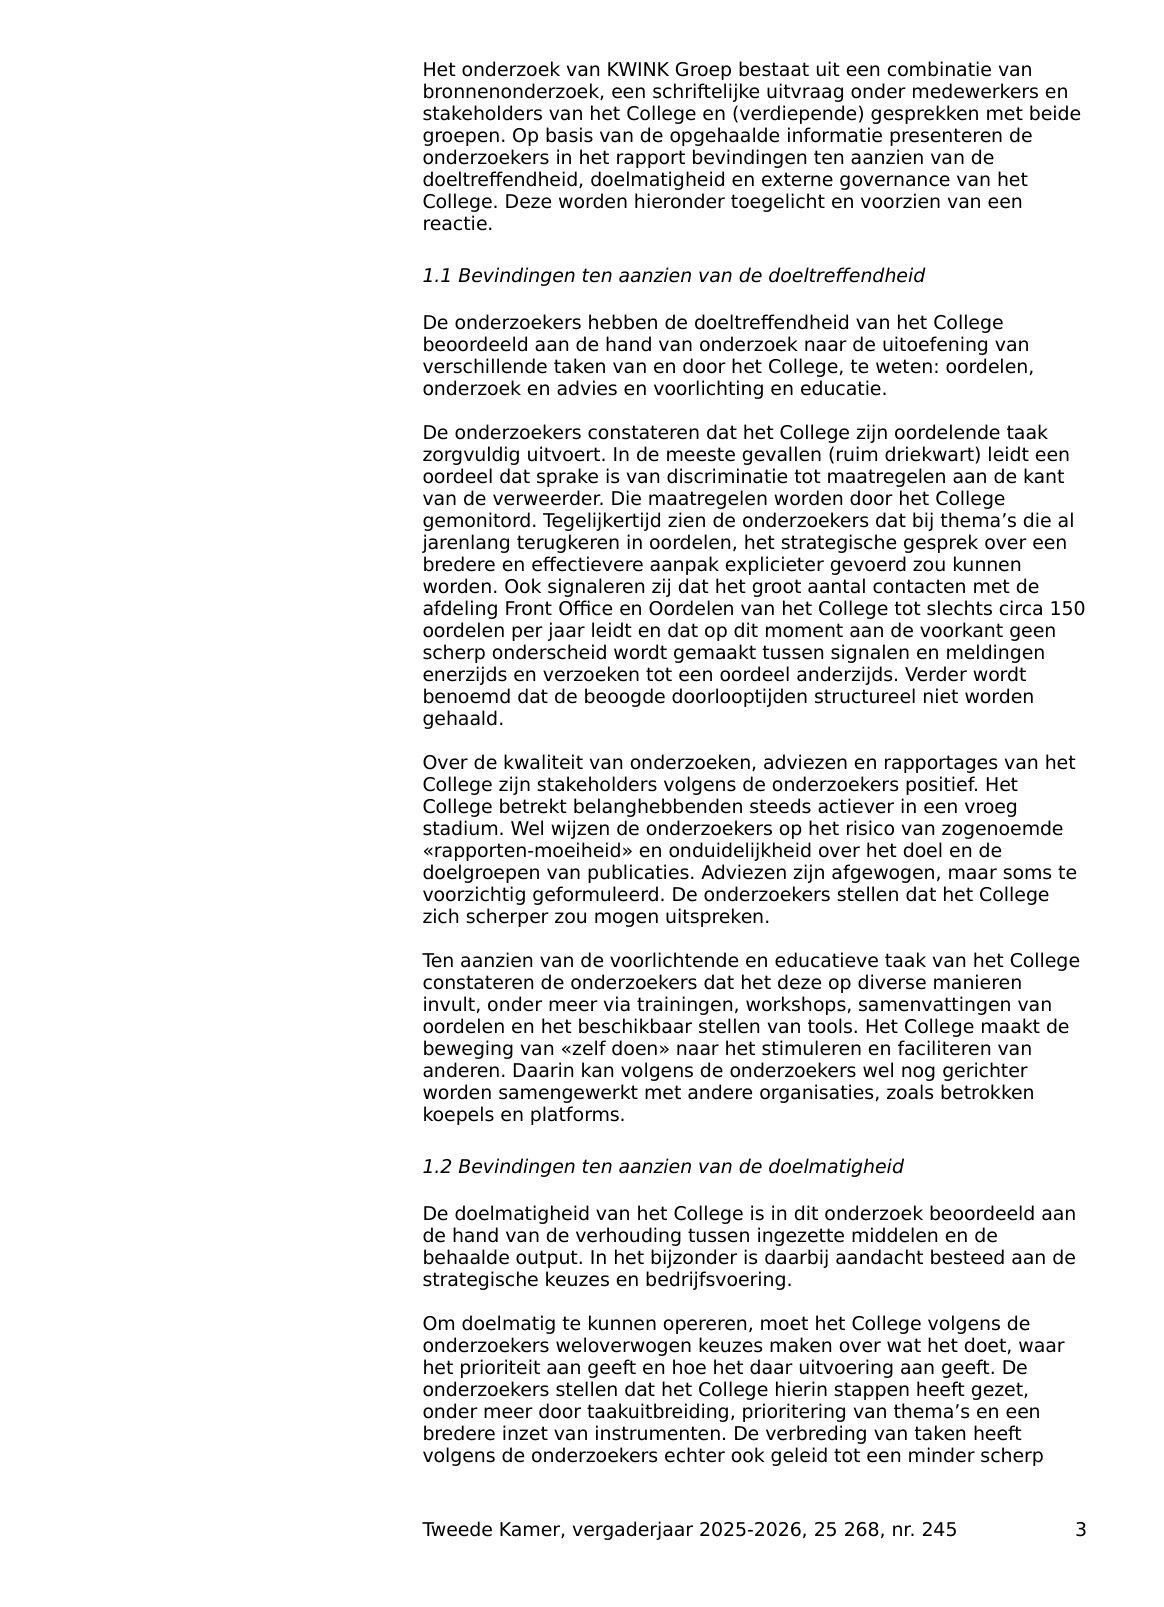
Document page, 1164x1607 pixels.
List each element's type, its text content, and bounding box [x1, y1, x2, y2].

text De onderzoekers constateren dat het College zijn oordelende taak zorgvuldig uitvoert. In de meeste gevallen (ruim driekwart) leidt een oordeel dat sprake is van discriminatie tot maatregelen aan de kant van de verweerder. Die maatregelen worden door het College gemonitord. Tegelijkertijd zien de onderzoekers dat bij thema’s die al jarenlang terugkeren in oordelen, het strategische gesprek over een bredere en effectievere aanpak explicieter gevoerd zou kunnen worden. Ook signaleren zij dat het groot aantal contacten met de afdeling Front Office en Oordelen van het College tot slechts circa 150 oordelen per jaar leidt en dat op dit moment aan de voorkant geen scherp onderscheid wordt gemaakt tussen signalen en meldingen enerzijds en verzoeken tot een oordeel anderzijds. Verder wordt benoemd dat de beoogde doorlooptijden structureel niet worden gehaald. [422, 422, 1087, 730]
text De onderzoekers hebben de doeltreffendheid van het College beoordeeld aan de hand van onderzoek naar de uitoefening van verschillende taken van en door het College, te weten: oordelen, onderzoek en advies en voorlichting en educatie. [422, 312, 1087, 400]
subtitle 1.2 Bevindingen ten aanzien van de doelmatigheid [422, 1156, 1087, 1178]
text Over de kwaliteit van onderzoeken, adviezen en rapportages van het College zijn stakeholders volgens de onderzoekers positief. Het College betrekt belanghebbenden steeds actiever in een vroeg stadium. Wel wijzen de onderzoekers op het risico van zogenoemde «rapporten-moeiheid» en onduidelijkheid over het doel en de doelgroepen van publicaties. Adviezen zijn afgewogen, maar soms te voorzichtig geformuleerd. De onderzoekers stellen dat het College zich scherper zou mogen uitspreken. [422, 752, 1087, 928]
text Om doelmatig te kunnen opereren, moet het College volgens de onderzoekers weloverwogen keuzes maken over wat het doet, waar het prioriteit aan geeft en hoe het daar uitvoering aan geeft. De onderzoekers stellen dat het College hierin stappen heeft gezet, onder meer door taakuitbreiding, prioritering van thema’s en een bredere inzet van instrumenten. De verbreding van taken heeft volgens de onderzoekers echter ook geleid tot een minder scherp [422, 1313, 1087, 1467]
text Het onderzoek van KWINK Groep bestaat uit een combinatie van bronnenonderzoek, een schriftelijke uitvraag onder medewerkers en stakeholders van het College en (verdiepende) gesprekken met beide groepen. Op basis van de opgehaalde informatie presenteren de onderzoekers in het rapport bevindingen ten aanzien van de doeltreffendheid, doelmatigheid en externe governance van het College. Deze worden hieronder toegelicht en voorzien van een reactie. [422, 59, 1087, 235]
text Ten aanzien van de voorlichtende en educatieve taak van het College constateren de onderzoekers dat het deze op diverse manieren invult, onder meer via trainingen, workshops, samenvattingen van oordelen en het beschikbaar stellen van tools. Het College maakt de beweging van «zelf doen» naar het stimuleren en faciliteren van anderen. Daarin kan volgens de onderzoekers wel nog gerichter worden samengewerkt met andere organisaties, zoals betrokken koepels en platforms. [422, 950, 1087, 1126]
subtitle 1.1 Bevindingen ten aanzien van de doeltreffendheid [422, 265, 1087, 287]
text De doelmatigheid van het College is in dit onderzoek beoordeeld aan de hand van de verhouding tussen ingezette middelen en de behaalde output. In het bijzonder is daarbij aandacht besteed aan de strategische keuzes en bedrijfsvoering. [422, 1203, 1087, 1291]
